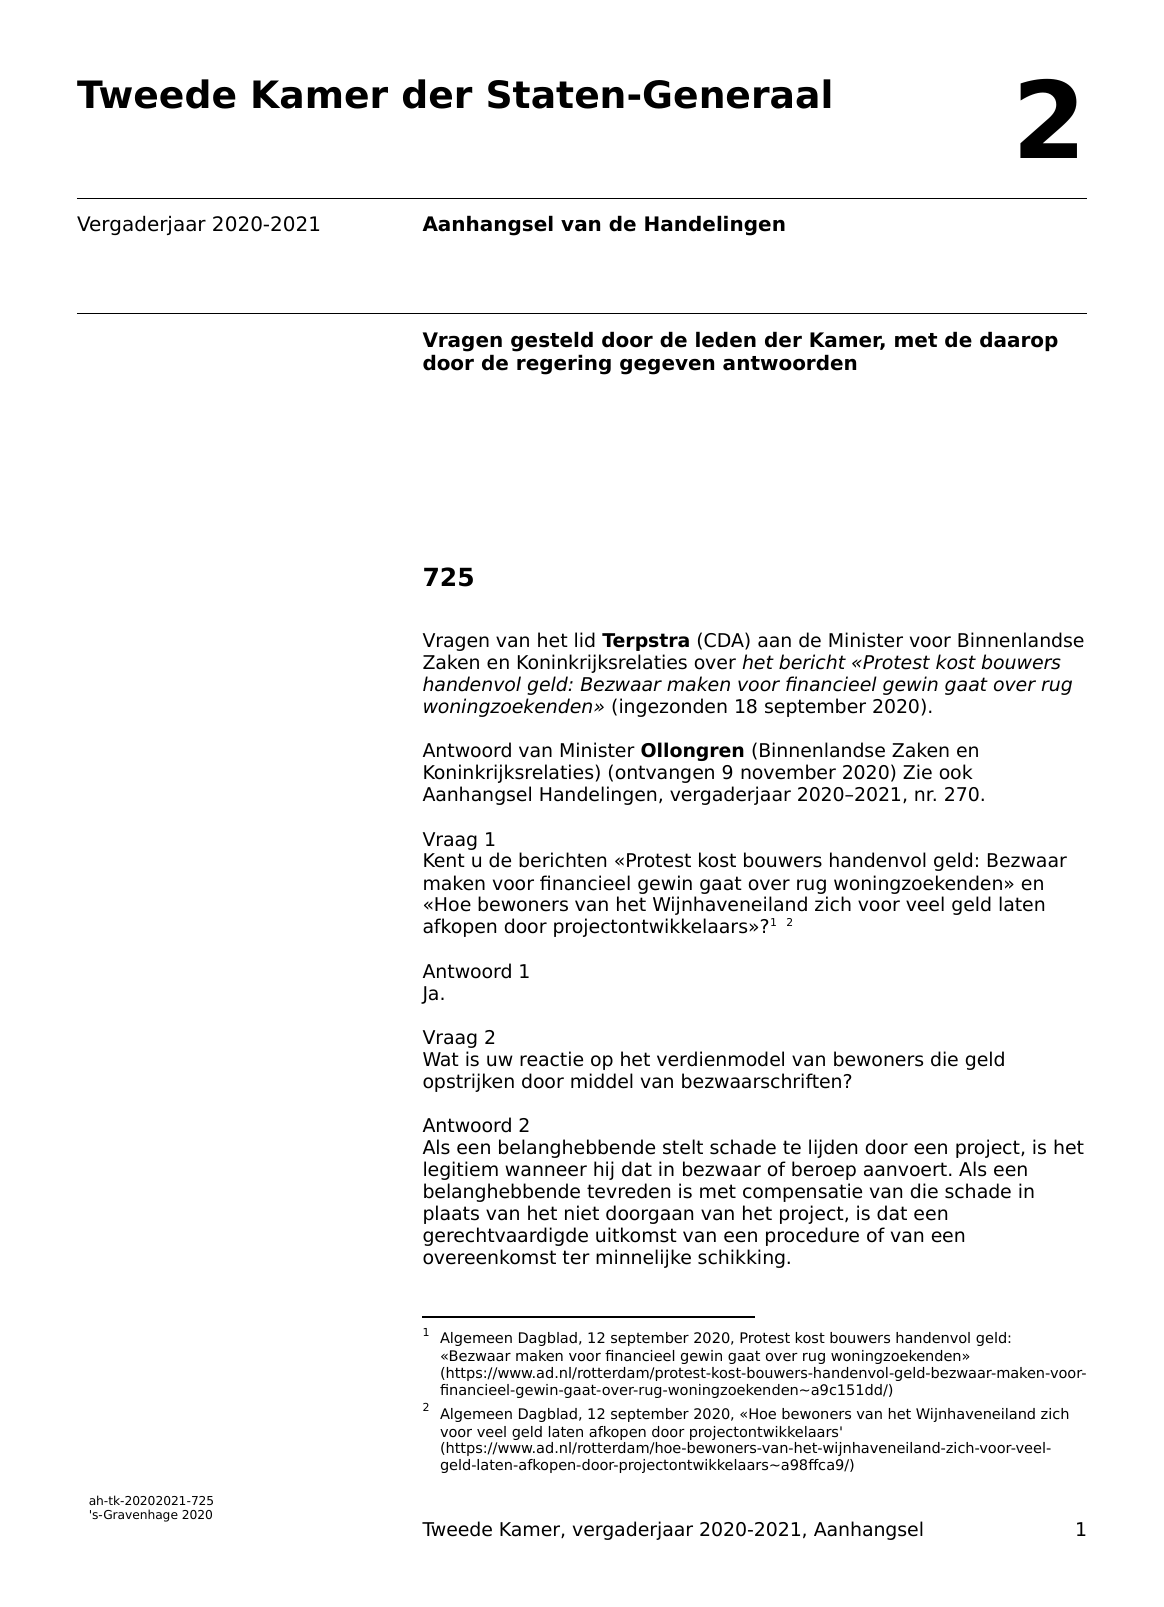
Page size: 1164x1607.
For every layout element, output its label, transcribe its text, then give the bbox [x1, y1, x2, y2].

text Algemeen Dagblad, 12 september 2020, Protest kost bouwers handenvol geld: «Bezwaar maken voor financieel gewin gaat over rug woningzoekenden» (https://www.ad.nl/rotterdam/protest-kost-bouwers-handenvol-geld-bezwaar-maken-voor-financieel-gewin-gaat-over-rug-woningzoekenden~a9c151dd/) [422, 1326, 1087, 1399]
text Antwoord 2 [422, 1115, 1087, 1137]
text 's-Gravenhage 2020 [88, 1508, 323, 1522]
table_cell Vergaderjaar 2020-2021 [77, 199, 422, 313]
text Algemeen Dagblad, 12 september 2020, «Hoe bewoners van het Wijnhaveneiland zich voor veel geld laten afkopen door projectontwikkelaars' (https://www.ad.nl/rotterdam/hoe-bewoners-van-het-wijnhaveneiland-zich-voor-veel-geld-laten-afkopen-door-projectontwikkelaars~a98ffca9/) [422, 1402, 1087, 1474]
table_cell Vragen gesteld door de leden der Kamer, met de daarop door de regering gegeven antwoorden [422, 314, 1087, 375]
text Antwoord van Minister Ollongren (Binnenlandse Zaken en Koninkrijksrelaties) (ontvangen 9 november 2020) Zie ook Aanhangsel Handelingen, vergaderjaar 2020–2021, nr. 270. [422, 740, 1087, 806]
table_header 2 [886, 59, 1087, 198]
text Wat is uw reactie op het verdienmodel van bewoners die geld opstrijken door middel van bezwaarschriften? [422, 1049, 1087, 1093]
table_cell Aanhangsel van de Handelingen [422, 199, 1087, 313]
table_cell [77, 314, 422, 375]
text Vraag 1 [422, 828, 1087, 850]
text Vragen van het lid Terpstra (CDA) aan de Minister voor Binnenlandse Zaken en Koninkrijksrelaties over het bericht «Protest kost bouwers handenvol geld: Bezwaar maken voor financieel gewin gaat over rug woningzoekenden» (ingezonden 18 september 2020). [422, 630, 1087, 718]
text Ja. [422, 982, 1087, 1004]
text 725 [422, 563, 1087, 592]
text Vraag 2 [422, 1027, 1087, 1049]
text Als een belanghebbende stelt schade te lijden door een project, is het legitiem wanneer hij dat in bezwaar of beroep aanvoert. Als een belanghebbende tevreden is met compensatie van die schade in plaats van het niet doorgaan van het project, is dat een gerechtvaardigde uitkomst van een procedure of van een overeenkomst ter minnelijke schikking. [422, 1137, 1087, 1269]
table_header Tweede Kamer der Staten-Generaal [77, 59, 886, 198]
text Antwoord 1 [422, 961, 1087, 982]
text ah-tk-20202021-725 [88, 1494, 323, 1508]
text Kent u de berichten «Protest kost bouwers handenvol geld: Bezwaar maken voor financieel gewin gaat over rug woningzoekenden» en «Hoe bewoners van het Wijnhaveneiland zich voor veel geld laten afkopen door projectontwikkelaars»? [422, 850, 1087, 938]
